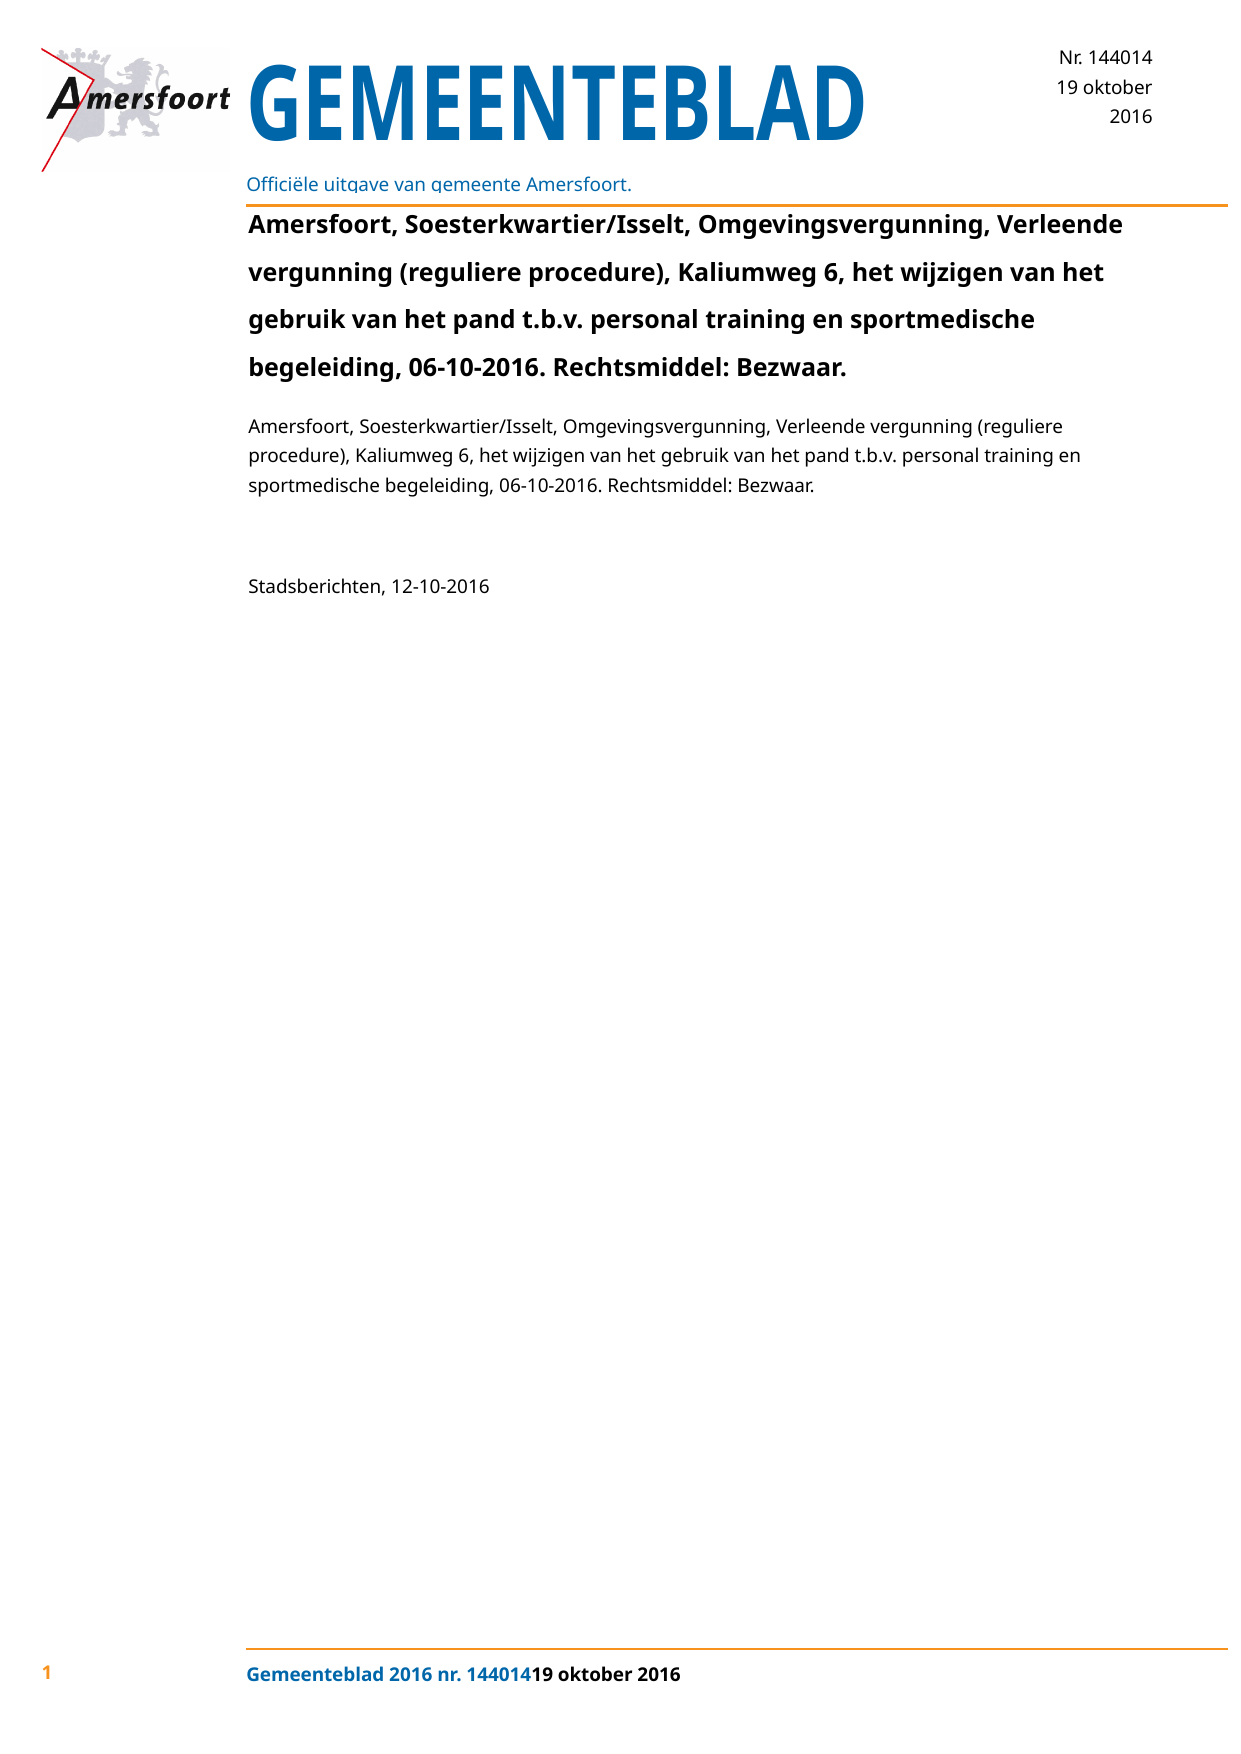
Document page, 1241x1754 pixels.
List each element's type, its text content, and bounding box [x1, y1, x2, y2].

text Amersfoort, Soesterkwartier/Isselt, Omgevingsvergunning, Verleende vergunning (reguliere procedure), Kaliumweg 6, het wijzigen van het gebruik van het pand t.b.v. personal training en sportmedische begeleiding, 06-10-2016. Rechtsmiddel: Bezwaar. [248, 207, 1152, 384]
text Stadsberichten, 12-10-2016 [248, 573, 1152, 599]
text Amersfoort, Soesterkwartier/Isselt, Omgevingsvergunning, Verleende vergunning (reguliere procedure), Kaliumweg 6, het wijzigen van het gebruik van het pand t.b.v. personal training en sportmedische begeleiding, 06-10-2016. Rechtsmiddel: Bezwaar. [248, 413, 1152, 498]
picture [41, 47, 231, 172]
